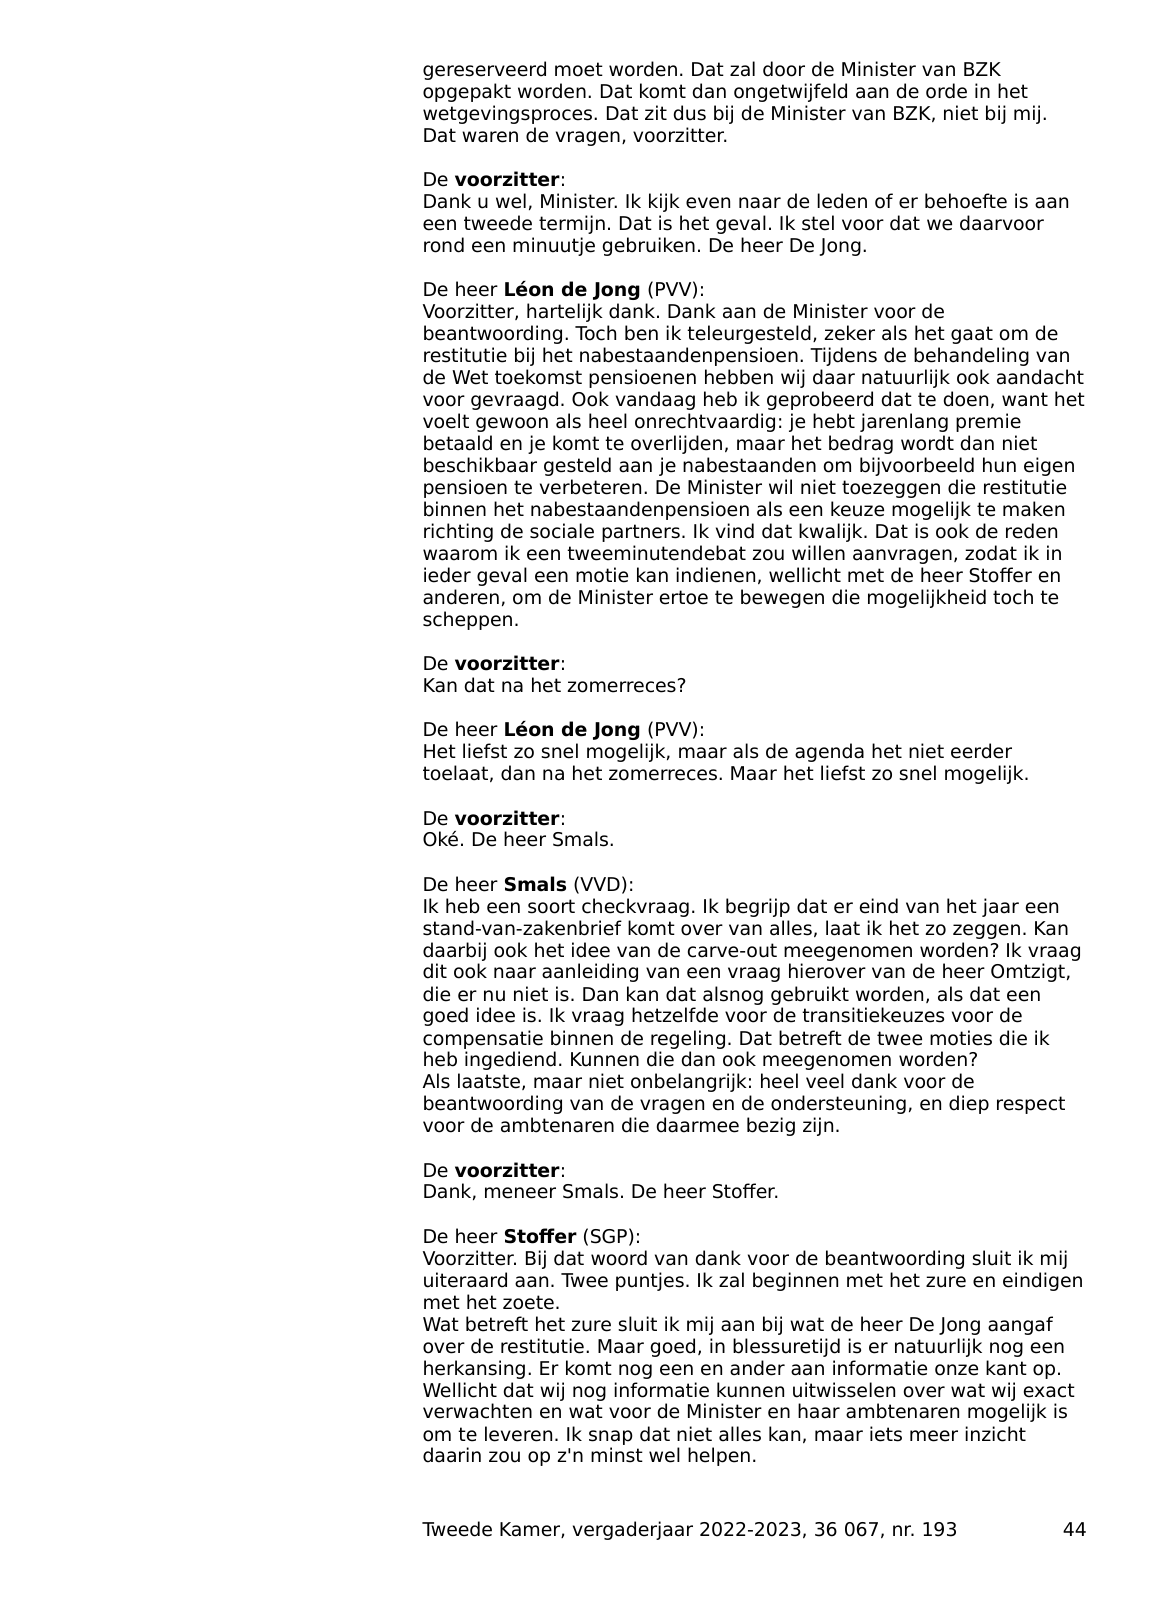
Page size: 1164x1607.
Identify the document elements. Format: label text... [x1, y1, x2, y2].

text Dank u wel, Minister. Ik kijk even naar de leden of er behoefte is aan een tweede termijn. Dat is het geval. Ik stel voor dat we daarvoor rond een minuutje gebruiken. De heer De Jong. [422, 191, 1087, 257]
text Wat betreft het zure sluit ik mij aan bij wat de heer De Jong aangaf over de restitutie. Maar goed, in blessuretijd is er natuurlijk nog een herkansing. Er komt nog een en ander aan informatie onze kant op. Wellicht dat wij nog informatie kunnen uitwisselen over wat wij exact verwachten en wat voor de Minister en haar ambtenaren mogelijk is om te leveren. Ik snap dat niet alles kan, maar iets meer inzicht daarin zou op z'n minst wel helpen. [422, 1313, 1087, 1467]
text De voorzitter: [422, 169, 1087, 191]
text De voorzitter: [422, 807, 1087, 829]
text De heer Stoffer (SGP): [422, 1226, 1087, 1248]
text De heer Smals (VVD): [422, 873, 1087, 896]
text Dank, meneer Smals. De heer Stoffer. [422, 1181, 1087, 1203]
text Kan dat na het zomerreces? [422, 675, 1087, 697]
text Oké. De heer Smals. [422, 829, 1087, 851]
text De voorzitter: [422, 653, 1087, 675]
text Als laatste, maar niet onbelangrijk: heel veel dank voor de beantwoording van de vragen en de ondersteuning, en diep respect voor de ambtenaren die daarmee bezig zijn. [422, 1071, 1087, 1137]
text De heer Léon de Jong (PVV): [422, 719, 1087, 741]
text De heer Léon de Jong (PVV): [422, 279, 1087, 301]
text Voorzitter. Bij dat woord van dank voor de beantwoording sluit ik mij uiteraard aan. Twee puntjes. Ik zal beginnen met het zure en eindigen met het zoete. [422, 1248, 1087, 1313]
text gereserveerd moet worden. Dat zal door de Minister van BZK opgepakt worden. Dat komt dan ongetwijfeld aan de orde in het wetgevingsproces. Dat zit dus bij de Minister van BZK, niet bij mij. [422, 59, 1087, 125]
text Het liefst zo snel mogelijk, maar als de agenda het niet eerder toelaat, dan na het zomerreces. Maar het liefst zo snel mogelijk. [422, 741, 1087, 785]
text Voorzitter, hartelijk dank. Dank aan de Minister voor de beantwoording. Toch ben ik teleurgesteld, zeker als het gaat om de restitutie bij het nabestaandenpensioen. Tijdens de behandeling van de Wet toekomst pensioenen hebben wij daar natuurlijk ook aandacht voor gevraagd. Ook vandaag heb ik geprobeerd dat te doen, want het voelt gewoon als heel onrechtvaardig: je hebt jarenlang premie betaald en je komt te overlijden, maar het bedrag wordt dan niet beschikbaar gesteld aan je nabestaanden om bijvoorbeeld hun eigen pensioen te verbeteren. De Minister wil niet toezeggen die restitutie binnen het nabestaandenpensioen als een keuze mogelijk te maken richting de sociale partners. Ik vind dat kwalijk. Dat is ook de reden waarom ik een tweeminutendebat zou willen aanvragen, zodat ik in ieder geval een motie kan indienen, wellicht met de heer Stoffer en anderen, om de Minister ertoe te bewegen die mogelijkheid toch te scheppen. [422, 301, 1087, 631]
text De voorzitter: [422, 1159, 1087, 1181]
text Dat waren de vragen, voorzitter. [422, 125, 1087, 147]
text Ik heb een soort checkvraag. Ik begrijp dat er eind van het jaar een stand-van-zakenbrief komt over van alles, laat ik het zo zeggen. Kan daarbij ook het idee van de carve-out meegenomen worden? Ik vraag dit ook naar aanleiding van een vraag hierover van de heer Omtzigt, die er nu niet is. Dan kan dat alsnog gebruikt worden, als dat een goed idee is. Ik vraag hetzelfde voor de transitiekeuzes voor de compensatie binnen de regeling. Dat betreft de twee moties die ik heb ingediend. Kunnen die dan ook meegenomen worden? [422, 896, 1087, 1071]
